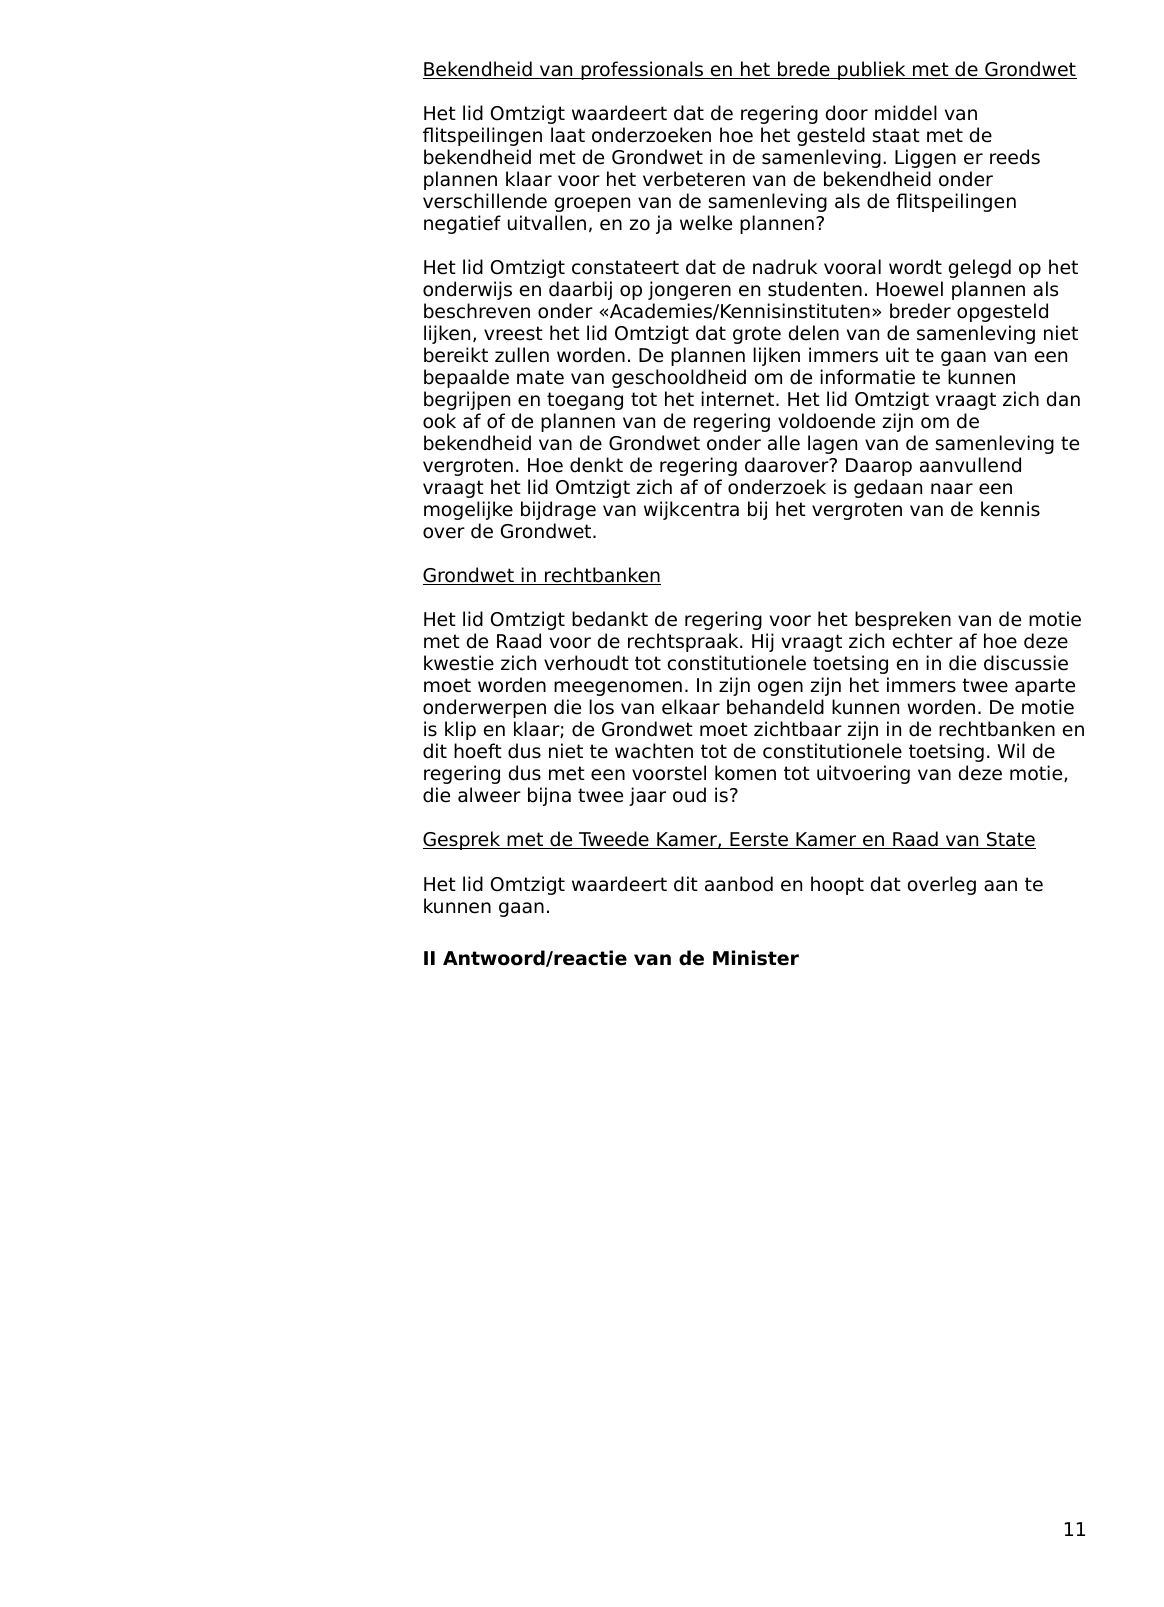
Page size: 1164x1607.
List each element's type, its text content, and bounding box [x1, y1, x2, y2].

subtitle Grondwet in rechtbanken [422, 565, 1087, 587]
text Het lid Omtzigt waardeert dat de regering door middel van flitspeilingen laat onderzoeken hoe het gesteld staat met de bekendheid met de Grondwet in de samenleving. Liggen er reeds plannen klaar voor het verbeteren van de bekendheid onder verschillende groepen van de samenleving als de flitspeilingen negatief uitvallen, en zo ja welke plannen? [422, 103, 1087, 235]
text Het lid Omtzigt waardeert dit aanbod en hoopt dat overleg aan te kunnen gaan. [422, 873, 1087, 917]
text Het lid Omtzigt constateert dat de nadruk vooral wordt gelegd op het onderwijs en daarbij op jongeren en studenten. Hoewel plannen als beschreven onder «Academies/Kennisinstituten» breder opgesteld lijken, vreest het lid Omtzigt dat grote delen van de samenleving niet bereikt zullen worden. De plannen lijken immers uit te gaan van een bepaalde mate van geschooldheid om de informatie te kunnen begrijpen en toegang tot het internet. Het lid Omtzigt vraagt zich dan ook af of de plannen van de regering voldoende zijn om de bekendheid van de Grondwet onder alle lagen van de samenleving te vergroten. Hoe denkt de regering daarover? Daarop aanvullend vraagt het lid Omtzigt zich af of onderzoek is gedaan naar een mogelijke bijdrage van wijkcentra bij het vergroten van de kennis over de Grondwet. [422, 257, 1087, 543]
subtitle Gesprek met de Tweede Kamer, Eerste Kamer en Raad van State [422, 829, 1087, 851]
subtitle Bekendheid van professionals en het brede publiek met de Grondwet [422, 59, 1087, 81]
subtitle II Antwoord/reactie van de Minister [422, 947, 1087, 969]
text Het lid Omtzigt bedankt de regering voor het bespreken van de motie met de Raad voor de rechtspraak. Hij vraagt zich echter af hoe deze kwestie zich verhoudt tot constitutionele toetsing en in die discussie moet worden meegenomen. In zijn ogen zijn het immers twee aparte onderwerpen die los van elkaar behandeld kunnen worden. De motie is klip en klaar; de Grondwet moet zichtbaar zijn in de rechtbanken en dit hoeft dus niet te wachten tot de constitutionele toetsing. Wil de regering dus met een voorstel komen tot uitvoering van deze motie, die alweer bijna twee jaar oud is? [422, 609, 1087, 807]
